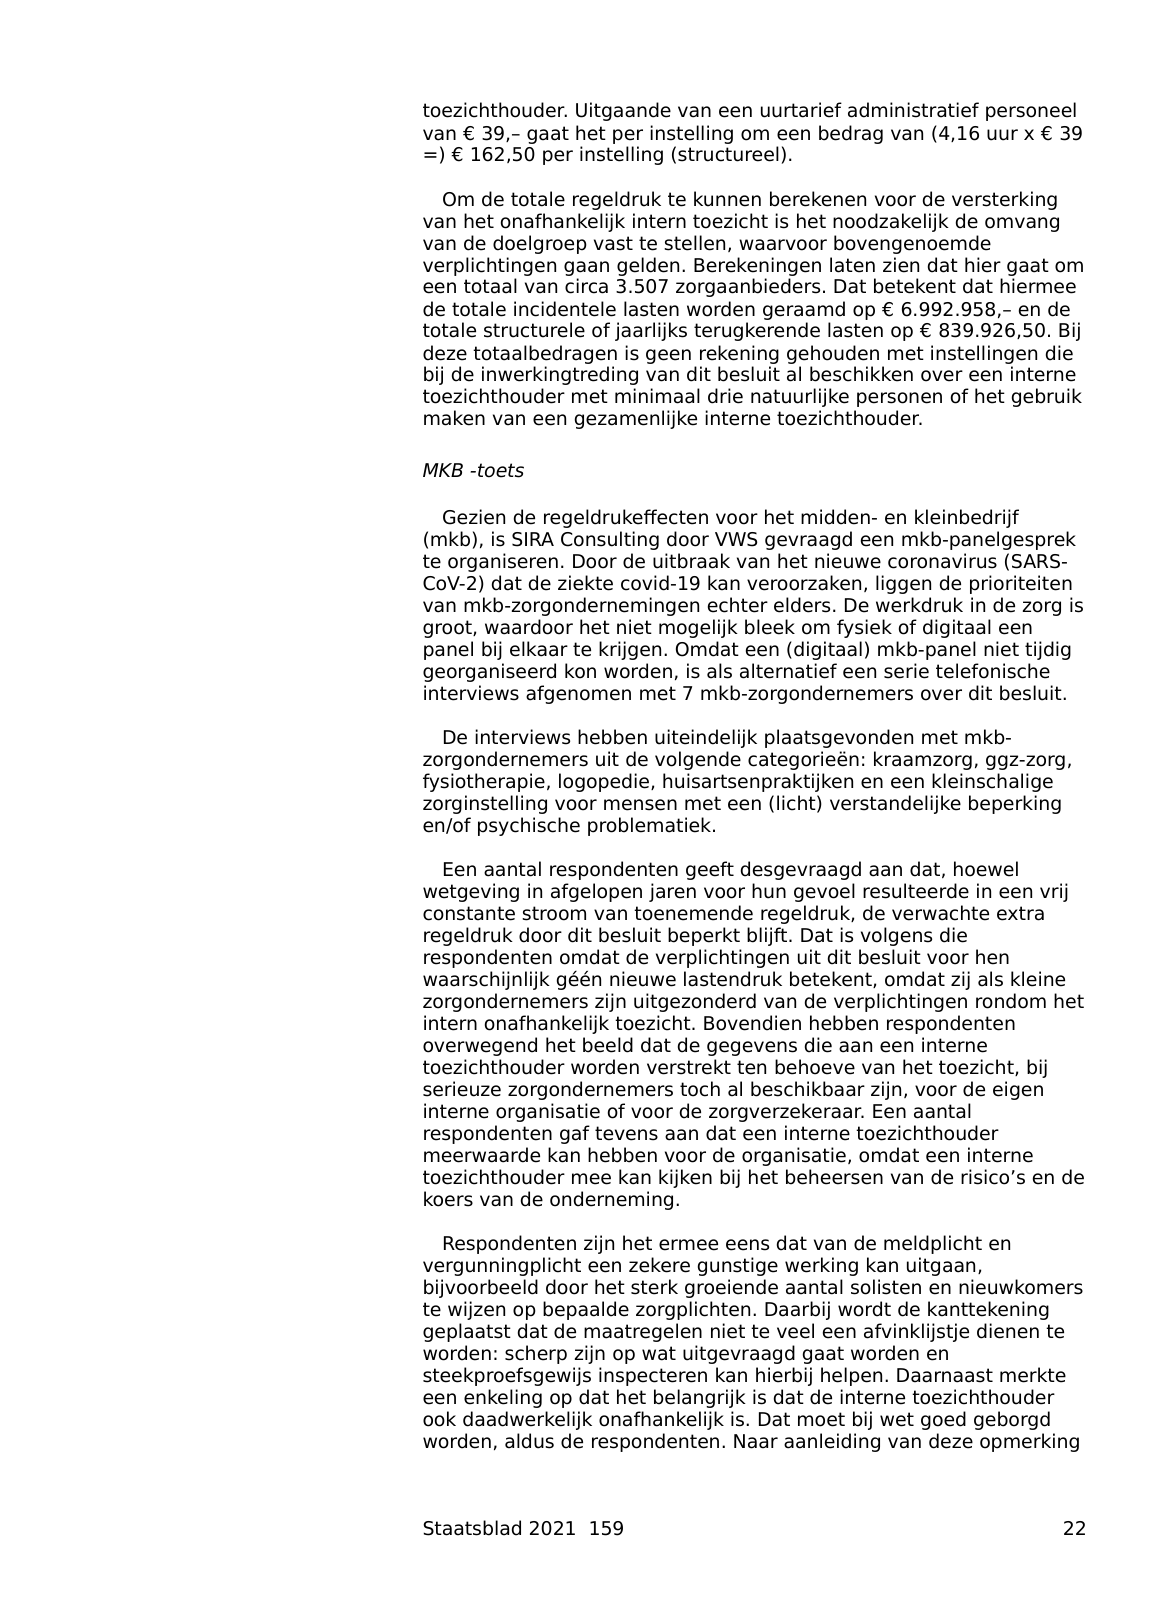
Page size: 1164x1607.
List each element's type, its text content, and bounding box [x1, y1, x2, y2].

text Om de totale regeldruk te kunnen berekenen voor de versterking van het onafhankelijk intern toezicht is het noodzakelijk de omvang van de doelgroep vast te stellen, waarvoor bovengenoemde verplichtingen gaan gelden. Berekeningen laten zien dat hier gaat om een totaal van circa 3.507 zorgaanbieders. Dat betekent dat hiermee de totale incidentele lasten worden geraamd op € 6.992.958,– en de totale structurele of jaarlijks terugkerende lasten op € 839.926,50. Bij deze totaalbedragen is geen rekening gehouden met instellingen die bij de inwerkingtreding van dit besluit al beschikken over een interne toezichthouder met minimaal drie natuurlijke personen of het gebruik maken van een gezamenlijke interne toezichthouder. [422, 188, 1087, 430]
text Respondenten zijn het ermee eens dat van de meldplicht en vergunningplicht een zekere gunstige werking kan uitgaan, bijvoorbeeld door het sterk groeiende aantal solisten en nieuwkomers te wijzen op bepaalde zorgplichten. Daarbij wordt de kanttekening geplaatst dat de maatregelen niet te veel een afvinklijstje dienen te worden: scherp zijn op wat uitgevraagd gaat worden en steekproefsgewijs inspecteren kan hierbij helpen. Daarnaast merkte een enkeling op dat het belangrijk is dat de interne toezichthouder ook daadwerkelijk onafhankelijk is. Dat moet bij wet goed geborgd worden, aldus de respondenten. Naar aanleiding van deze opmerking [422, 1233, 1087, 1453]
text Een aantal respondenten geeft desgevraagd aan dat, hoewel wetgeving in afgelopen jaren voor hun gevoel resulteerde in een vrij constante stroom van toenemende regeldruk, de verwachte extra regeldruk door dit besluit beperkt blijft. Dat is volgens die respondenten omdat de verplichtingen uit dit besluit voor hen waarschijnlijk géén nieuwe lastendruk betekent, omdat zij als kleine zorgondernemers zijn uitgezonderd van de verplichtingen rondom het intern onafhankelijk toezicht. Bovendien hebben respondenten overwegend het beeld dat de gegevens die aan een interne toezichthouder worden verstrekt ten behoeve van het toezicht, bij serieuze zorgondernemers toch al beschikbaar zijn, voor de eigen interne organisatie of voor de zorgverzekeraar. Een aantal respondenten gaf tevens aan dat een interne toezichthouder meerwaarde kan hebben voor de organisatie, omdat een interne toezichthouder mee kan kijken bij het beheersen van de risico’s en de koers van de onderneming. [422, 859, 1087, 1211]
text toezichthouder. Uitgaande van een uurtarief administratief personeel van € 39,– gaat het per instelling om een bedrag van (4,16 uur x € 39 =) € 162,50 per instelling (structureel). [422, 100, 1087, 166]
text Gezien de regeldrukeffecten voor het midden- en kleinbedrijf (mkb), is SIRA Consulting door VWS gevraagd een mkb-panelgesprek te organiseren. Door de uitbraak van het nieuwe coronavirus (SARS-CoV-2) dat de ziekte covid-19 kan veroorzaken, liggen de prioriteiten van mkb-zorgondernemingen echter elders. De werkdruk in de zorg is groot, waardoor het niet mogelijk bleek om fysiek of digitaal een panel bij elkaar te krijgen. Omdat een (digitaal) mkb-panel niet tijdig georganiseerd kon worden, is als alternatief een serie telefonische interviews afgenomen met 7 mkb-zorgondernemers over dit besluit. [422, 507, 1087, 705]
subtitle MKB -toets [422, 460, 1087, 482]
text De interviews hebben uiteindelijk plaatsgevonden met mkb-zorgondernemers uit de volgende categorieën: kraamzorg, ggz-zorg, fysiotherapie, logopedie, huisartsenpraktijken en een kleinschalige zorginstelling voor mensen met een (licht) verstandelijke beperking en/of psychische problematiek. [422, 727, 1087, 837]
